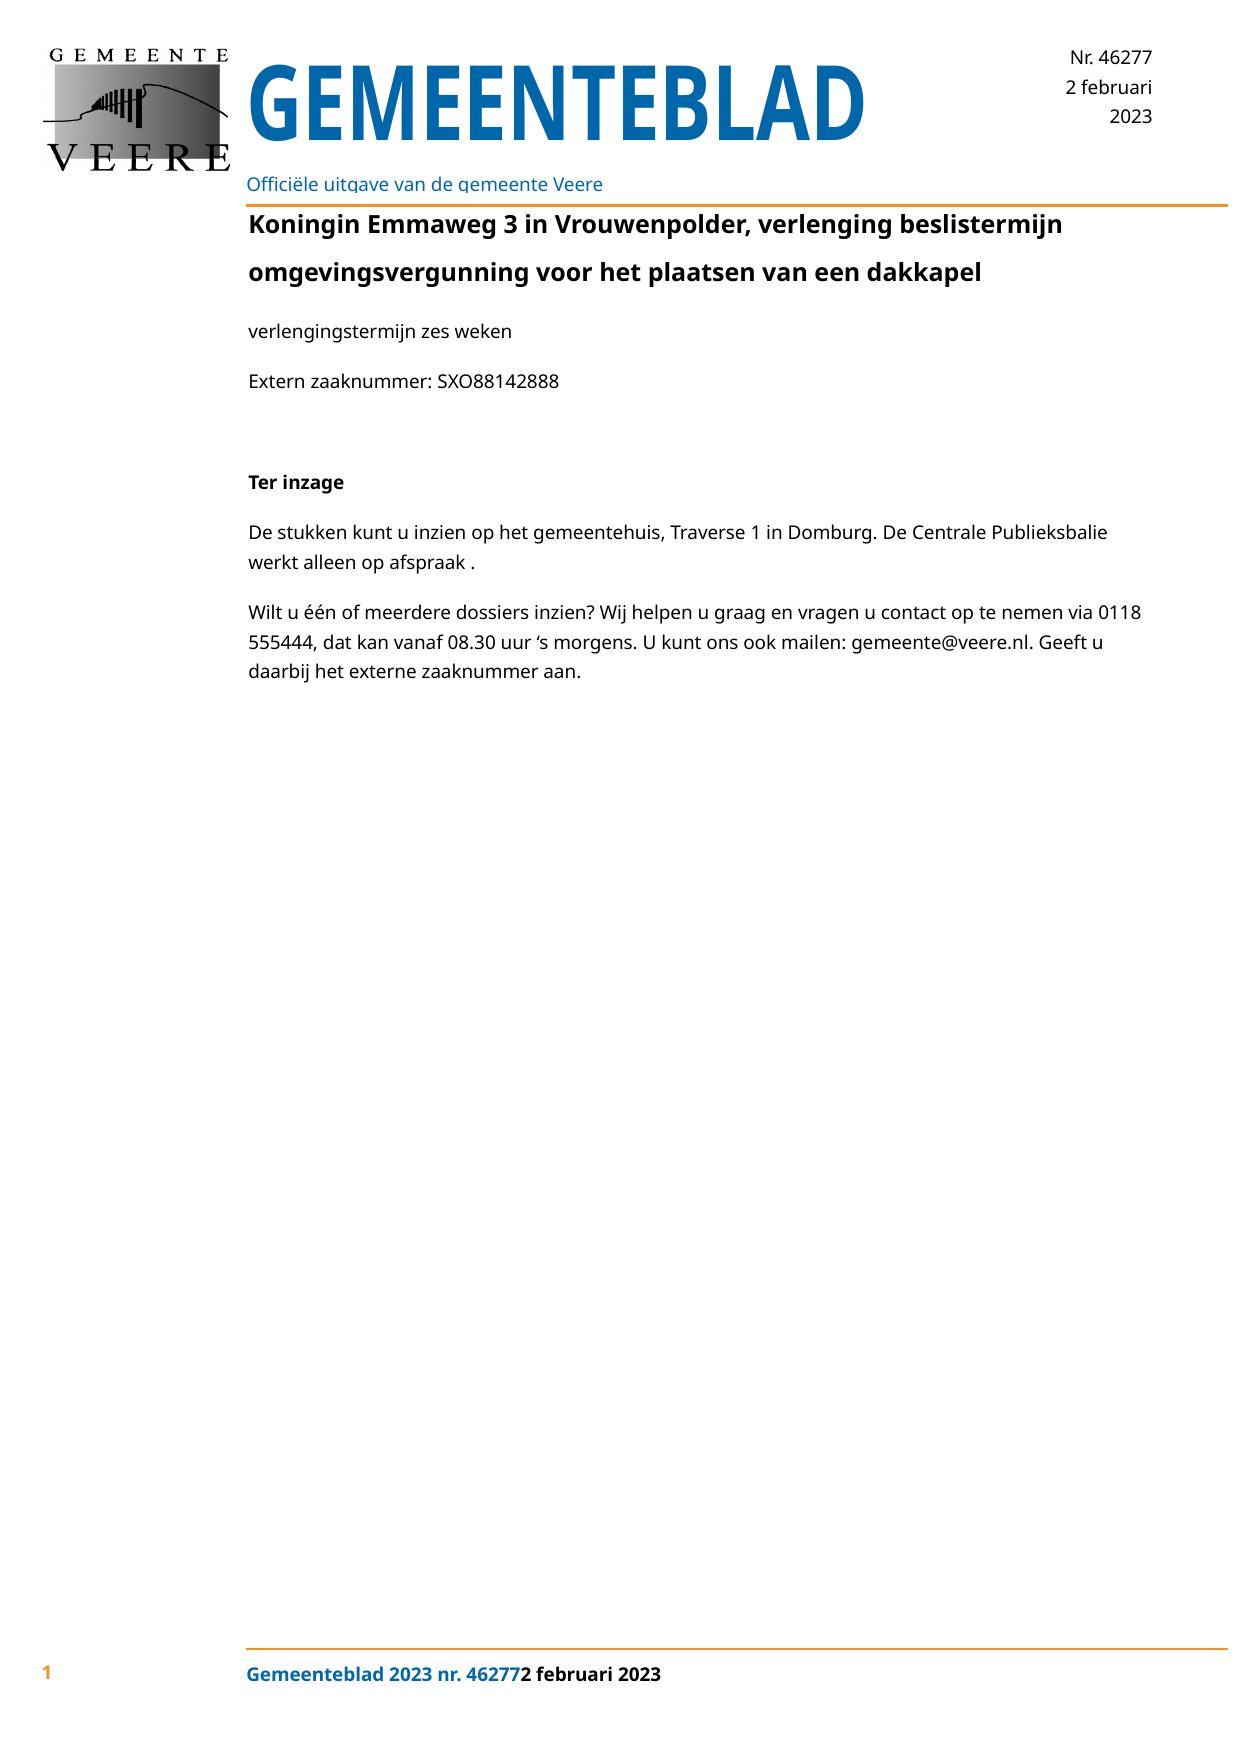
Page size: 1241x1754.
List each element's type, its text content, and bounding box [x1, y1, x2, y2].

text Extern zaaknummer: SXO88142888 [248, 368, 1152, 394]
text Wilt u één of meerdere dossiers inzien? Wij helpen u graag en vragen u contact op te nemen via 0118 555444, dat kan vanaf 08.30 uur ‘s morgens. U kunt ons ook mailen: gemeente@veere.nl. Geeft u daarbij het externe zaaknummer aan. [248, 599, 1152, 684]
text De stukken kunt u inzien op het gemeentehuis, Traverse 1 in Domburg. De Centrale Publieksbalie werkt alleen op afspraak . [248, 519, 1152, 575]
text Koningin Emmaweg 3 in Vrouwenpolder, verlenging beslistermijn omgevingsvergunning voor het plaatsen van een dakkapel [248, 207, 1152, 288]
picture [41, 47, 231, 172]
text verlengingstermijn zes weken [248, 318, 1152, 344]
text Ter inzage [248, 469, 1152, 495]
